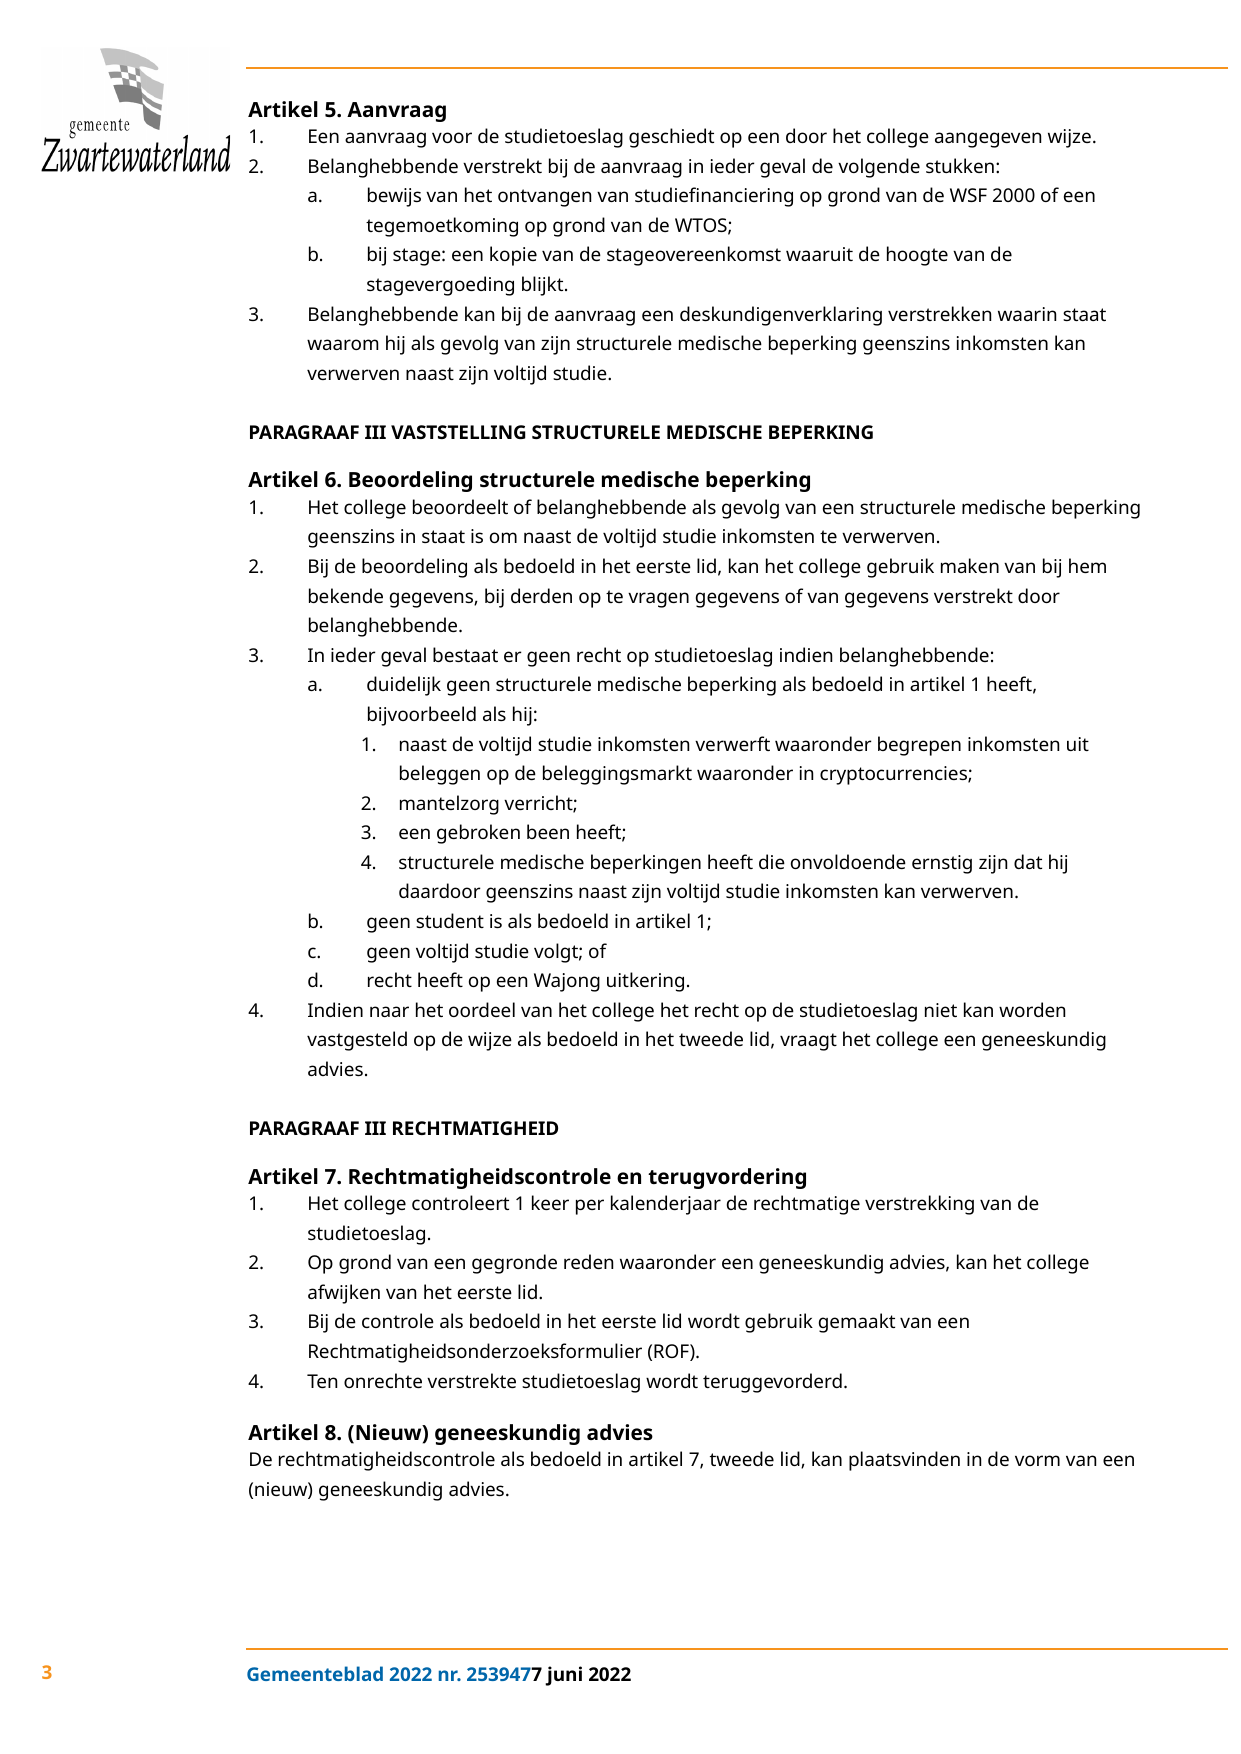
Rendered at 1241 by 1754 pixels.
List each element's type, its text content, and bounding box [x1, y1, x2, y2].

list recht heeft op een Wajong uitkering. [307, 967, 1152, 993]
text PARAGRAAF III RECHTMATIGHEID [248, 1115, 1152, 1141]
list Indien naar het oordeel van het college het recht op de studietoeslag niet kan worden vastgesteld op de wijze als bedoeld in het tweede lid, vraagt het college een geneeskundig advies. [248, 997, 1152, 1082]
list Het college beoordeelt of belanghebbende als gevolg van een structurele medische beperking geenszins in staat is om naast de voltijd studie inkomsten te verwerven. [248, 494, 1152, 549]
text Artikel 8. (Nieuw) geneeskundig advies [248, 1418, 1152, 1447]
list Het college controleert 1 keer per kalenderjaar de rechtmatige verstrekking van de studietoeslag. [248, 1190, 1152, 1246]
text Artikel 7. Rechtmatigheidscontrole en terugvordering [248, 1162, 1152, 1190]
list Ten onrechte verstrekte studietoeslag wordt teruggevorderd. [248, 1368, 1152, 1393]
list Op grond van een gegronde reden waaronder een geneeskundig advies, kan het college afwijken van het eerste lid. [248, 1249, 1152, 1305]
list Belanghebbende kan bij de aanvraag een deskundigenverklaring verstrekken waarin staat waarom hij als gevolg van zijn structurele medische beperking geenszins inkomsten kan verwerven naast zijn voltijd studie. [248, 301, 1152, 386]
list een gebroken been heeft; [361, 819, 1152, 845]
text Artikel 6. Beoordeling structurele medische beperking [248, 466, 1152, 494]
text PARAGRAAF III VASTSTELLING STRUCTURELE MEDISCHE BEPERKING [248, 419, 1152, 445]
picture [41, 47, 231, 172]
list In ieder geval bestaat er geen recht op studietoeslag indien belanghebbende: [248, 642, 1152, 668]
list Bij de beoordeling als bedoeld in het eerste lid, kan het college gebruik maken van bij hem bekende gegevens, bij derden op te vragen gegevens of van gegevens verstrekt door belanghebbende. [248, 553, 1152, 638]
list Een aanvraag voor de studietoeslag geschiedt op een door het college aangegeven wijze. [248, 123, 1152, 149]
list geen voltijd studie volgt; of [307, 938, 1152, 963]
list duidelijk geen structurele medische beperking als bedoeld in artikel 1 heeft, bijvoorbeeld als hij: [307, 672, 1152, 727]
list naast de voltijd studie inkomsten verwerft waaronder begrepen inkomsten uit beleggen op de beleggingsmarkt waaronder in cryptocurrencies; [361, 731, 1152, 786]
text Artikel 5. Aanvraag [248, 95, 1152, 123]
list mantelzorg verricht; [361, 790, 1152, 816]
list Bij de controle als bedoeld in het eerste lid wordt gebruik gemaakt van een Rechtmatigheidsonderzoeksformulier (ROF). [248, 1309, 1152, 1364]
list bij stage: een kopie van de stageovereenkomst waaruit de hoogte van de stagevergoeding blijkt. [307, 242, 1152, 297]
list geen student is als bedoeld in artikel 1; [307, 908, 1152, 934]
text De rechtmatigheidscontrole als bedoeld in artikel 7, tweede lid, kan plaatsvinden in de vorm van een (nieuw) geneeskundig advies. [248, 1447, 1152, 1502]
list Belanghebbende verstrekt bij de aanvraag in ieder geval de volgende stukken: [248, 153, 1152, 178]
list bewijs van het ontvangen van studiefinanciering op grond van de WSF 2000 of een tegemoetkoming op grond van de WTOS; [307, 182, 1152, 238]
list structurele medische beperkingen heeft die onvoldoende ernstig zijn dat hij daardoor geenszins naast zijn voltijd studie inkomsten kan verwerven. [361, 849, 1152, 904]
